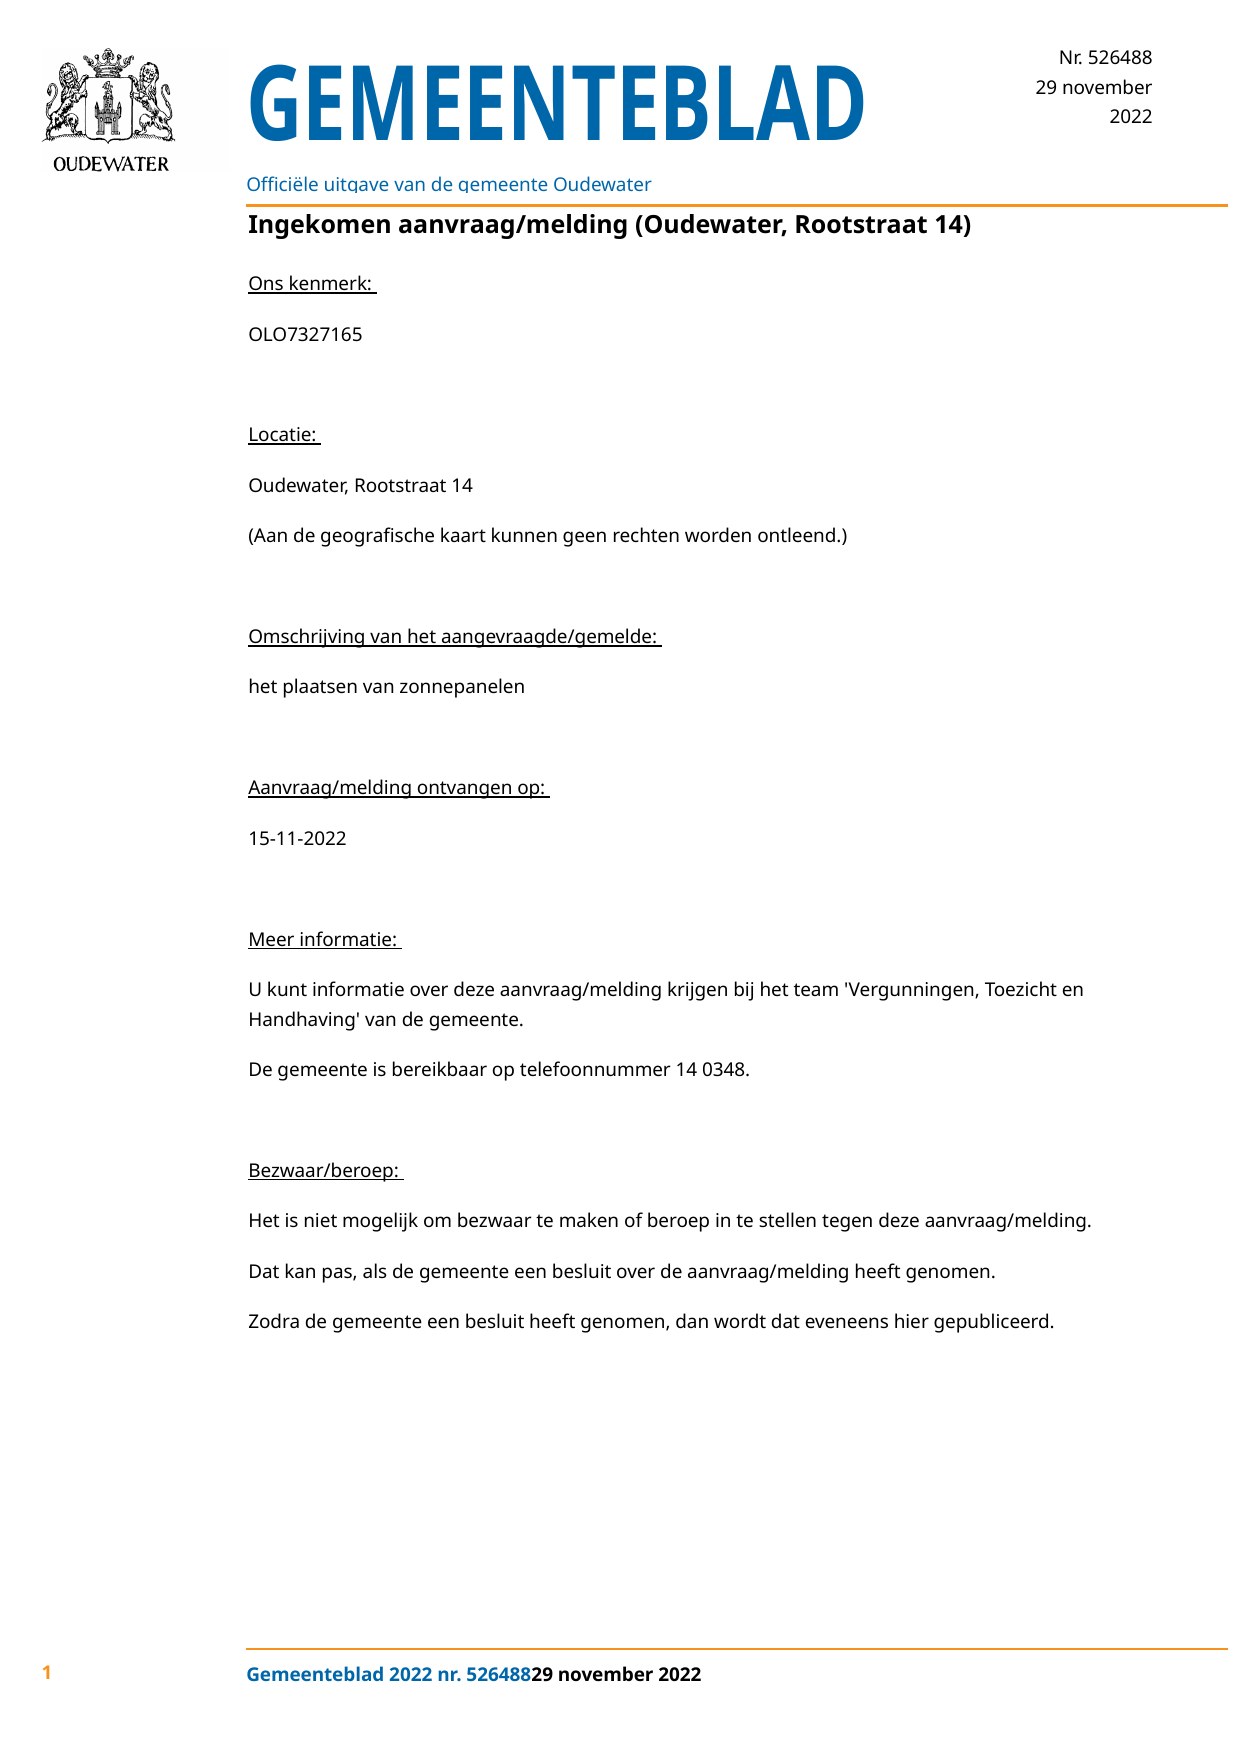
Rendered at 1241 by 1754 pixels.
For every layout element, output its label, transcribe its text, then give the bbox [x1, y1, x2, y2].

text Locatie: [248, 422, 1152, 447]
picture [41, 47, 231, 172]
text Dat kan pas, als de gemeente een besluit over de aanvraag/melding heeft genomen. [248, 1258, 1152, 1283]
text De gemeente is bereikbaar op telefoonnummer 14 0348. [248, 1056, 1152, 1082]
text Omschrijving van het aangevraagde/gemelde: [248, 623, 1152, 649]
text Meer informatie: [248, 926, 1152, 951]
text Zodra de gemeente een besluit heeft genomen, dan wordt dat eveneens hier gepubliceerd. [248, 1308, 1152, 1334]
text het plaatsen van zonnepanelen [248, 674, 1152, 699]
text Het is niet mogelijk om bezwaar te maken of beroep in te stellen tegen deze aanvraag/melding. [248, 1207, 1152, 1233]
text OLO7327165 [248, 321, 1152, 346]
text Aanvraag/melding ontvangen op: [248, 774, 1152, 800]
text Bezwaar/beroep: [248, 1157, 1152, 1183]
text Ons kenmerk: [248, 270, 1152, 296]
text (Aan de geografische kaart kunnen geen rechten worden ontleend.) [248, 522, 1152, 548]
text Oudewater, Rootstraat 14 [248, 472, 1152, 498]
text U kunt informatie over deze aanvraag/melding krijgen bij het team 'Vergunningen, Toezicht en Handhaving' van de gemeente. [248, 976, 1152, 1031]
text 15-11-2022 [248, 825, 1152, 851]
text Ingekomen aanvraag/melding (Oudewater, Rootstraat 14) [248, 207, 1152, 241]
